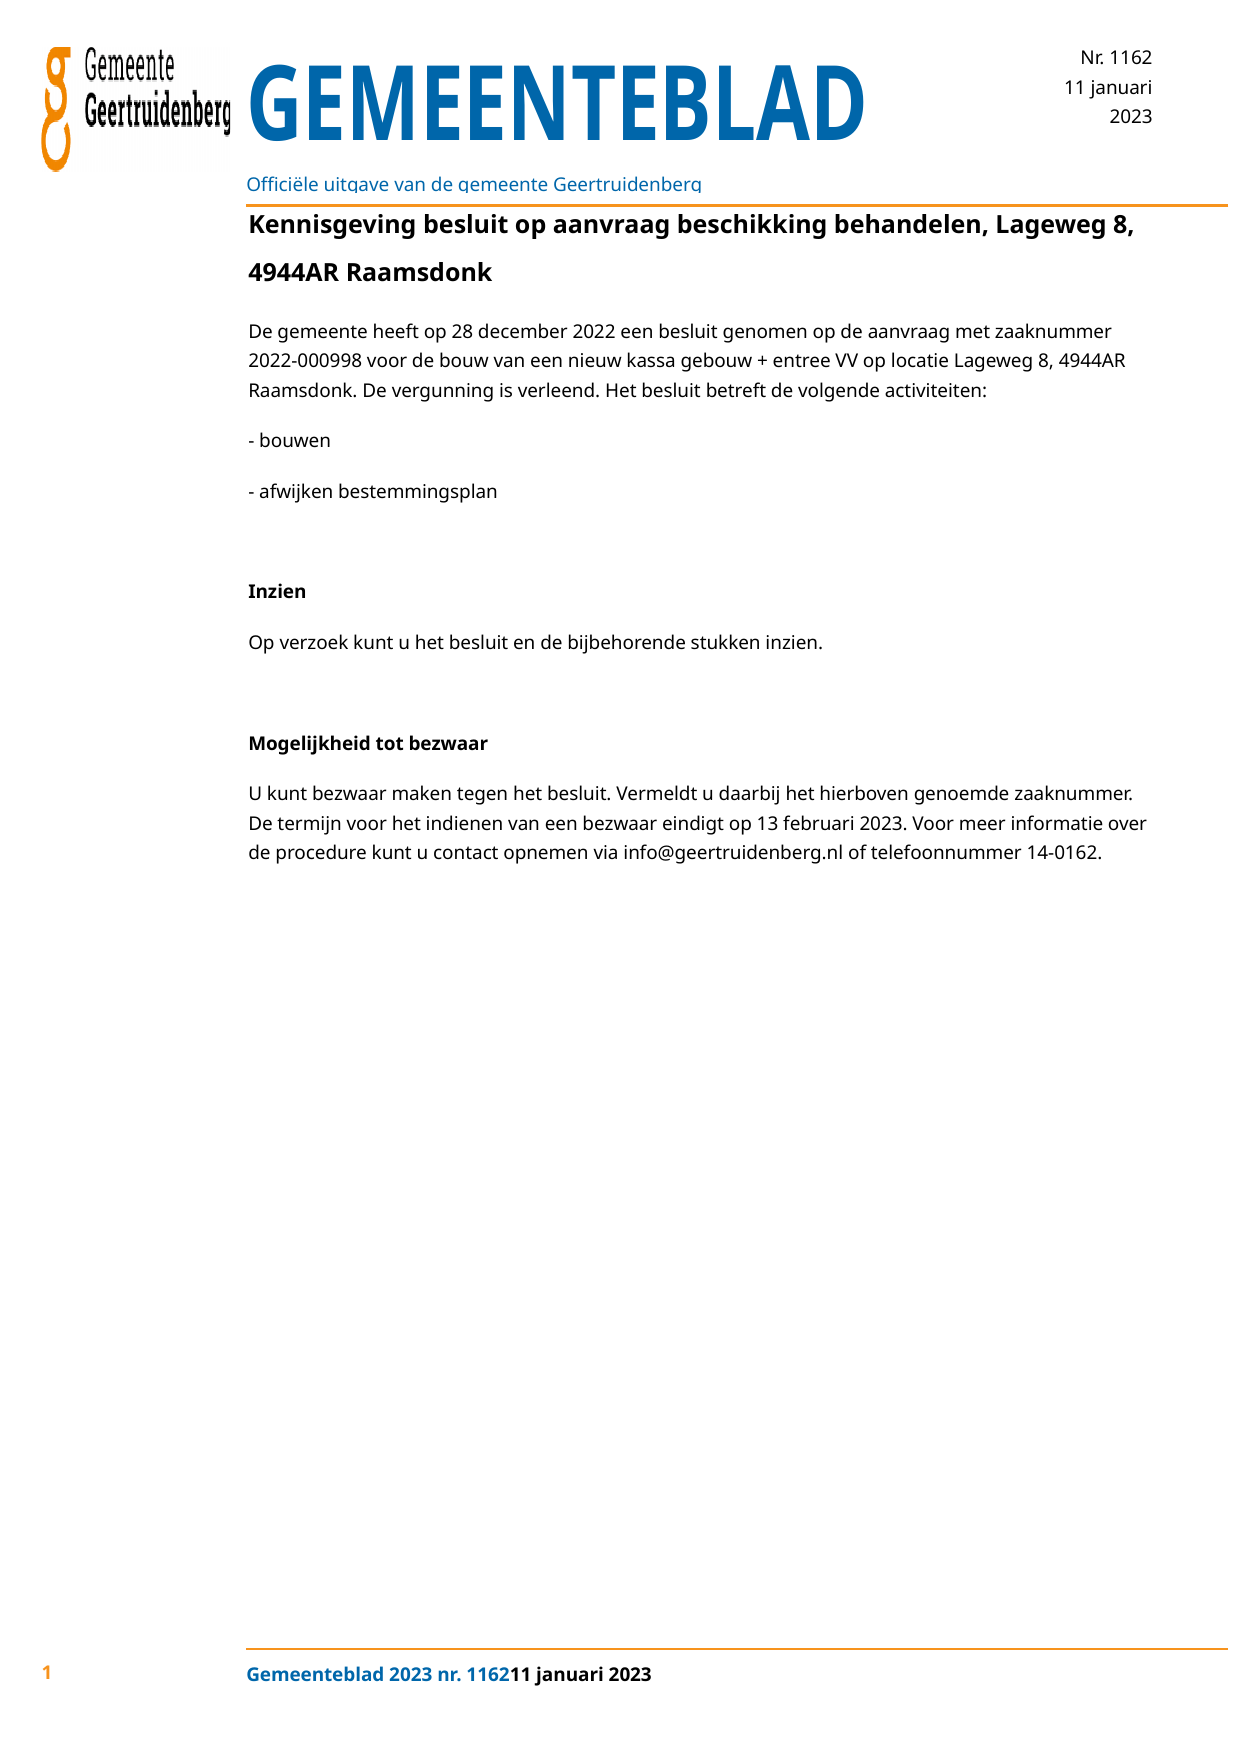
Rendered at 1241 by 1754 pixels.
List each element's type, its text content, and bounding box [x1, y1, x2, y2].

text Inzien [248, 579, 1152, 604]
text Mogelijkheid tot bezwaar [248, 730, 1152, 756]
text Op verzoek kunt u het besluit en de bijbehorende stukken inzien. [248, 629, 1152, 655]
text - afwijken bestemmingsplan [248, 478, 1152, 504]
text U kunt bezwaar maken tegen het besluit. Vermeldt u daarbij het hierboven genoemde zaaknummer. De termijn voor het indienen van een bezwaar eindigt op 13 februari 2023. Voor meer informatie over de procedure kunt u contact opnemen via info@geertruidenberg.nl of telefoonnummer 14-0162. [248, 780, 1152, 865]
text Kennisgeving besluit op aanvraag beschikking behandelen, Lageweg 8, 4944AR Raamsdonk [248, 207, 1152, 288]
picture [41, 47, 231, 172]
text - bouwen [248, 427, 1152, 453]
text De gemeente heeft op 28 december 2022 een besluit genomen op de aanvraag met zaaknummer 2022-000998 voor de bouw van een nieuw kassa gebouw + entree VV op locatie Lageweg 8, 4944AR Raamsdonk. De vergunning is verleend. Het besluit betreft de volgende activiteiten: [248, 318, 1152, 403]
